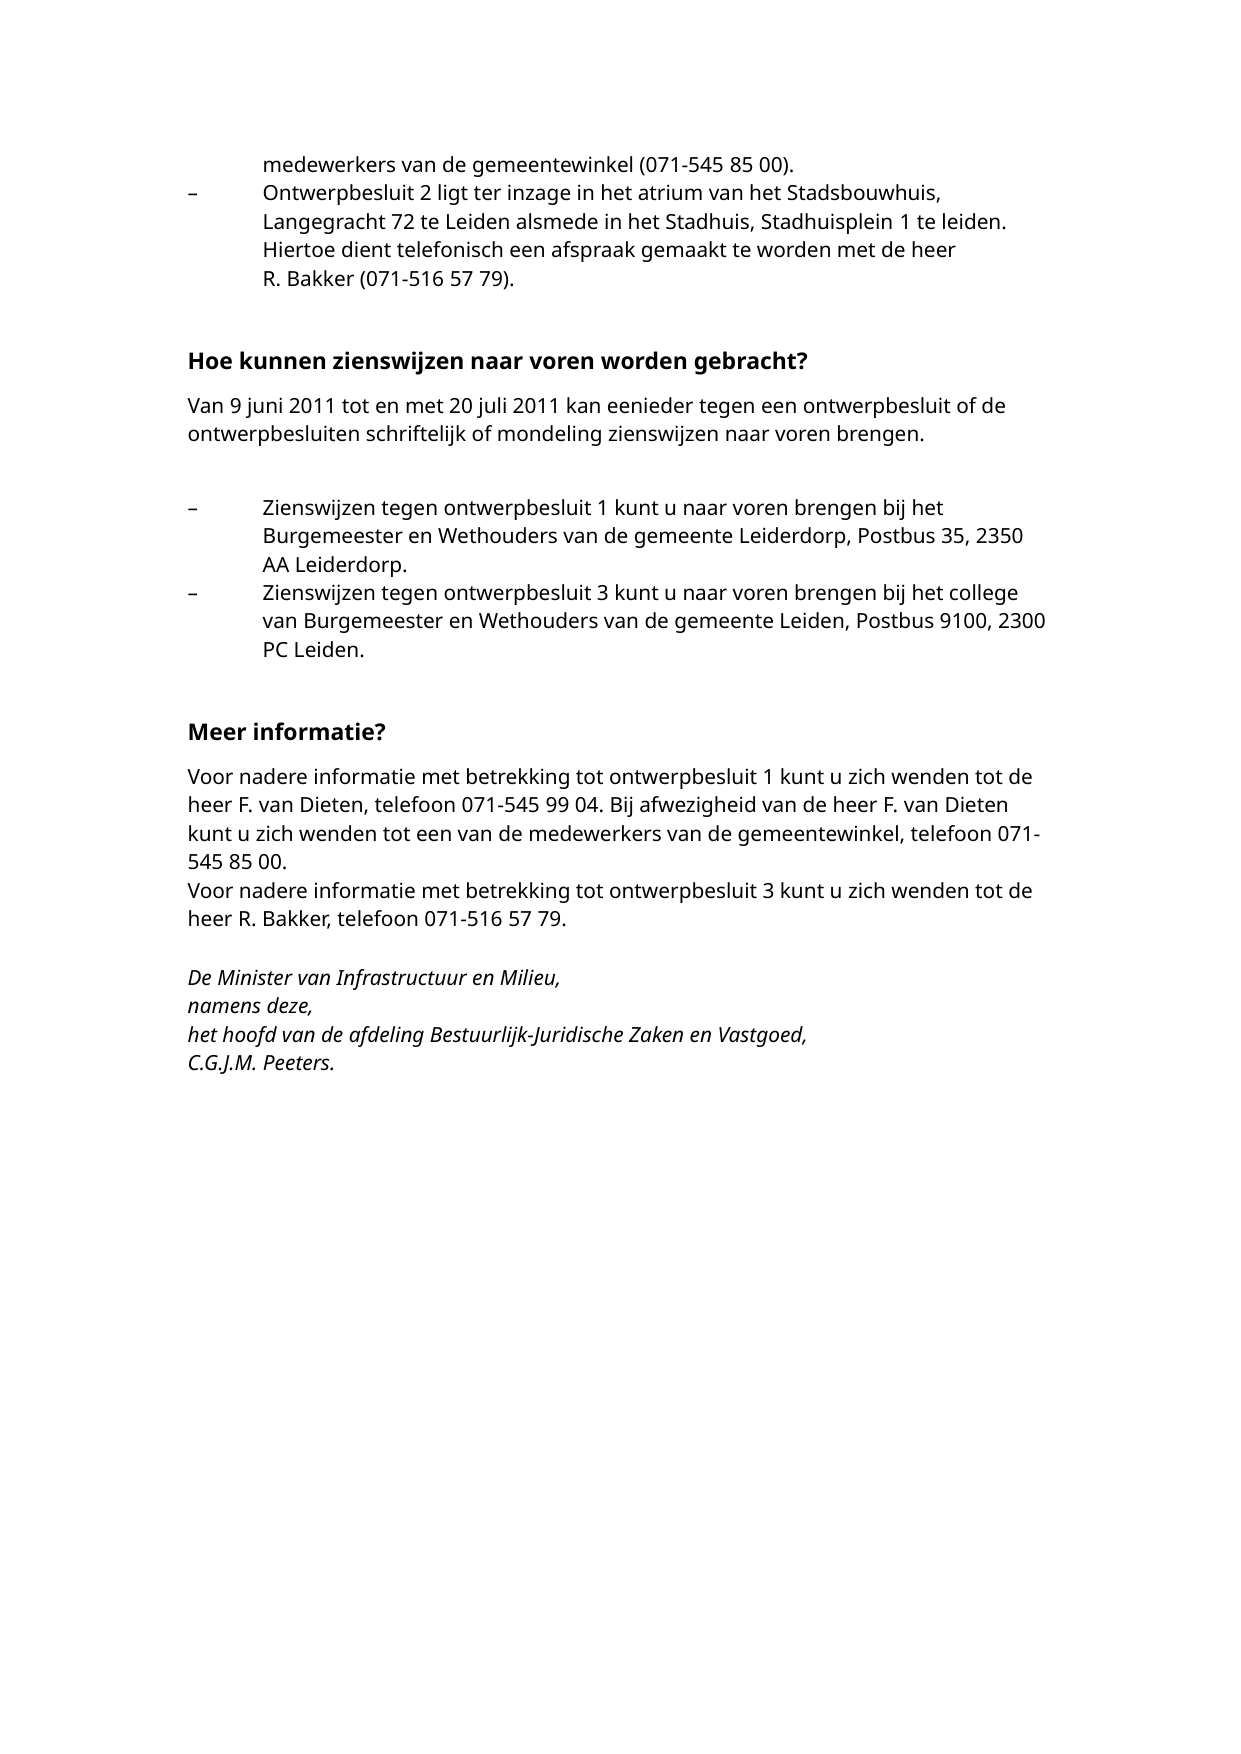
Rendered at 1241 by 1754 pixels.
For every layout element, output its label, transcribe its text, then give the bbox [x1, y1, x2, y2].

list Zienswijzen tegen ontwerpbesluit 3 kunt u naar voren brengen bij het college van Burgemeester en Wethouders van de gemeente Leiden, Postbus 9100, 2300 PC Leiden. [187, 578, 1053, 663]
text namens deze, [187, 991, 1053, 1020]
subtitle Meer informatie? [187, 716, 1053, 747]
list Zienswijzen tegen ontwerpbesluit 1 kunt u naar voren brengen bij het Burgemeester en Wethouders van de gemeente Leiderdorp, Postbus 35, 2350 AA Leiderdorp. [187, 493, 1053, 578]
text Van 9 juni 2011 tot en met 20 juli 2011 kan eenieder tegen een ontwerpbesluit of de ontwerpbesluiten schriftelijk of mondeling zienswijzen naar voren brengen. [187, 391, 1053, 448]
text Voor nadere informatie met betrekking tot ontwerpbesluit 1 kunt u zich wenden tot de heer F. van Dieten, telefoon 071-545 99 04. Bij afwezigheid van de heer F. van Dieten kunt u zich wenden tot een van de medewerkers van de gemeentewinkel, telefoon 071-545 85 00. [187, 762, 1053, 876]
list medewerkers van de gemeentewinkel (071-545 85 00). [187, 150, 1053, 178]
text Voor nadere informatie met betrekking tot ontwerpbesluit 3 kunt u zich wenden tot de heer R. Bakker, telefoon 071-516 57 79. [187, 876, 1053, 933]
text het hoofd van de afdeling Bestuurlijk-Juridische Zaken en Vastgoed, [187, 1020, 1053, 1048]
text De Minister van Infrastructuur en Milieu, [187, 963, 1053, 991]
text C.G.J.M. Peeters. [187, 1048, 1053, 1077]
list Ontwerpbesluit 2 ligt ter inzage in het atrium van het Stadsbouwhuis, Langegracht 72 te Leiden alsmede in het Stadhuis, Stadhuisplein 1 te leiden. Hiertoe dient telefonisch een afspraak gemaakt te worden met de heer R. Bakker (071-516 57 79). [187, 178, 1053, 292]
subtitle Hoe kunnen zienswijzen naar voren worden gebracht? [187, 345, 1053, 376]
